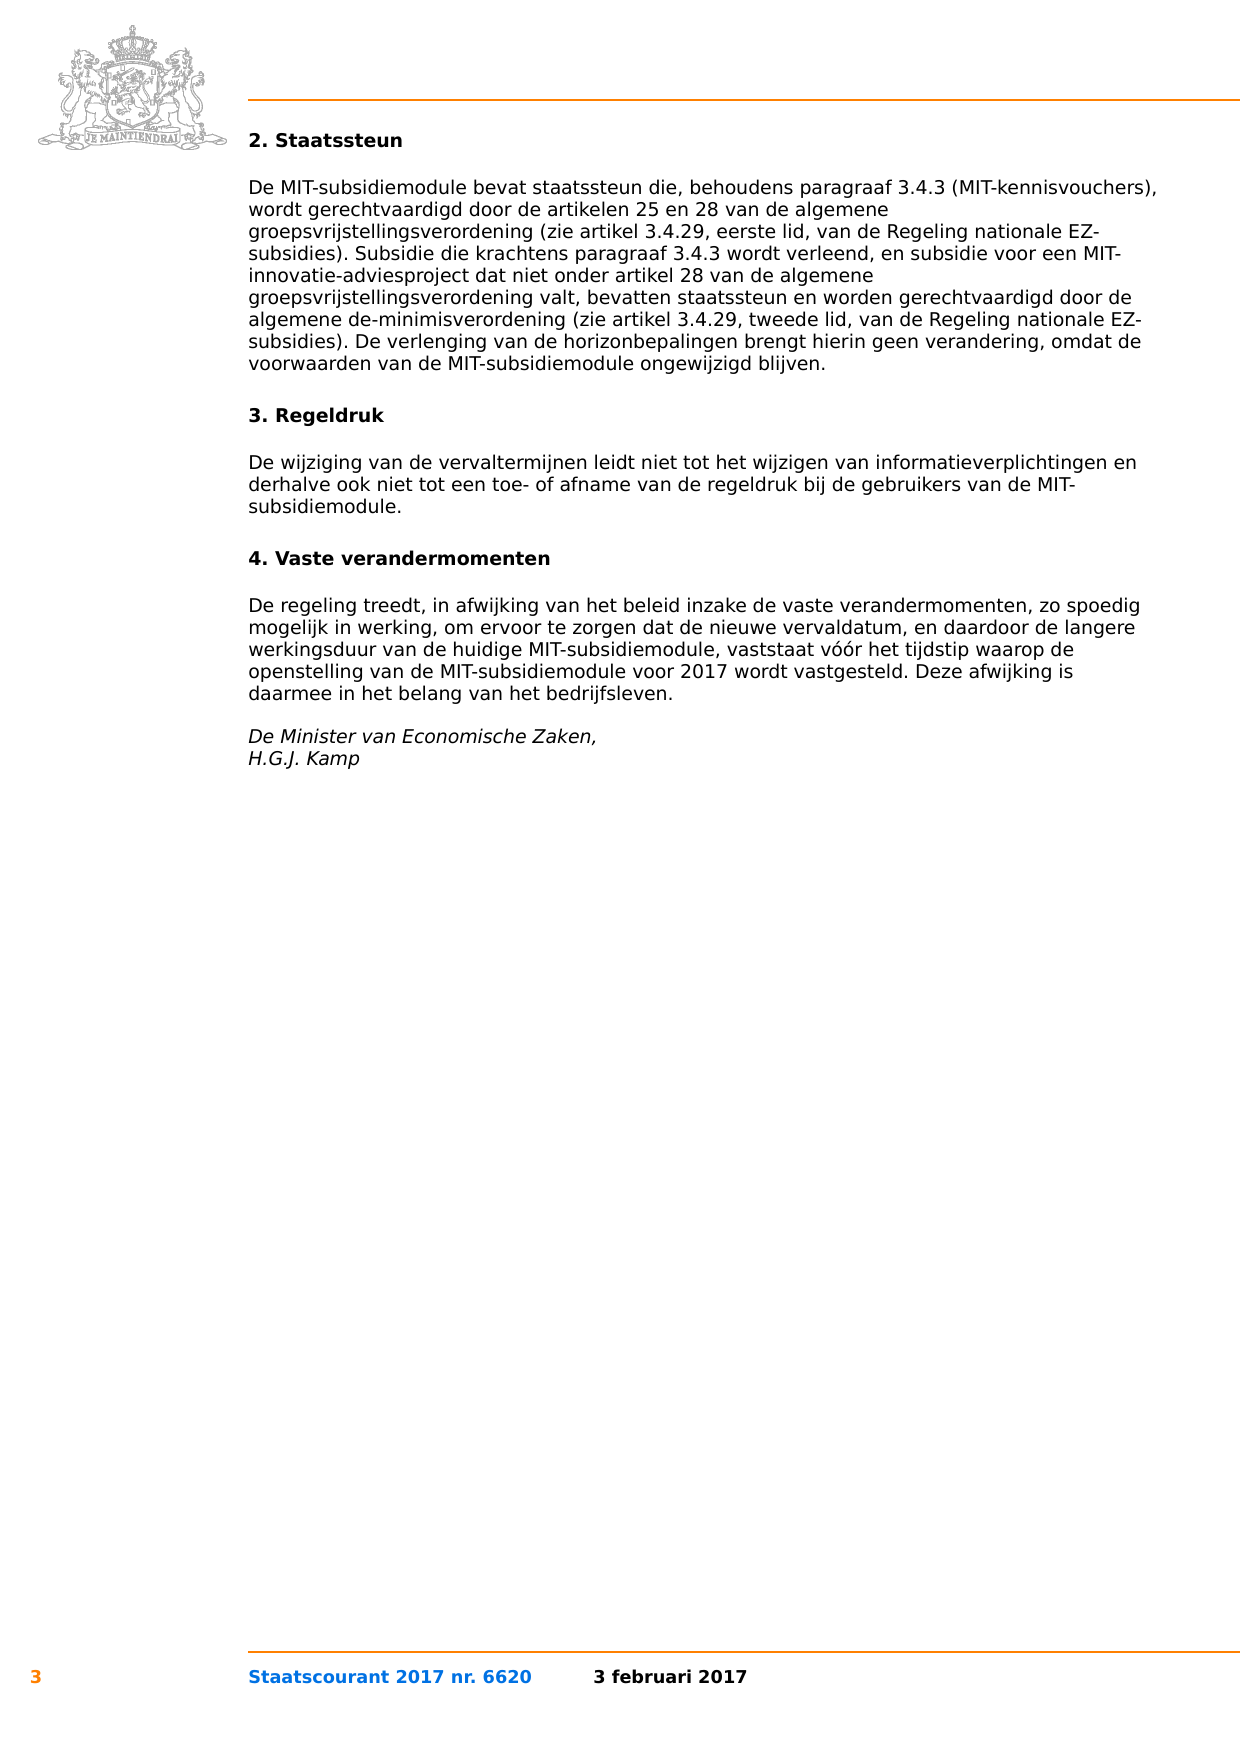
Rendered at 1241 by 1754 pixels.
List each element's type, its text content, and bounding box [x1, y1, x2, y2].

picture [38, 25, 227, 150]
subtitle 3. Regeldruk [248, 405, 1163, 427]
text De regeling treedt, in afwijking van het beleid inzake de vaste verandermomenten, zo spoedig mogelijk in werking, om ervoor te zorgen dat de nieuwe vervaldatum, en daardoor de langere werkingsduur van de huidige MIT-subsidiemodule, vaststaat vóór het tijdstip waarop de openstelling van de MIT-subsidiemodule voor 2017 wordt vastgesteld. Deze afwijking is daarmee in het belang van het bedrijfsleven. [248, 594, 1163, 704]
subtitle 2. Staatssteun [248, 130, 1163, 152]
text De MIT-subsidiemodule bevat staatssteun die, behoudens paragraaf 3.4.3 (MIT-kennisvouchers), wordt gerechtvaardigd door de artikelen 25 en 28 van de algemene groepsvrijstellingsverordening (zie artikel 3.4.29, eerste lid, van de Regeling nationale EZ-subsidies). Subsidie die krachtens paragraaf 3.4.3 wordt verleend, en subsidie voor een MIT-innovatie-adviesproject dat niet onder artikel 28 van de algemene groepsvrijstellingsverordening valt, bevatten staatssteun en worden gerechtvaardigd door de algemene de-minimisverordening (zie artikel 3.4.29, tweede lid, van de Regeling nationale EZ-subsidies). De verlenging van de horizonbepalingen brengt hierin geen verandering, omdat de voorwaarden van de MIT-subsidiemodule ongewijzigd blijven. [248, 177, 1163, 375]
text De wijziging van de vervaltermijnen leidt niet tot het wijzigen van informatieverplichtingen en derhalve ook niet tot een toe- of afname van de regeldruk bij de gebruikers van de MIT-subsidiemodule. [248, 452, 1163, 518]
text De Minister van Economische Zaken, H.G.J. Kamp [248, 726, 1163, 770]
subtitle 4. Vaste verandermomenten [248, 548, 1163, 569]
